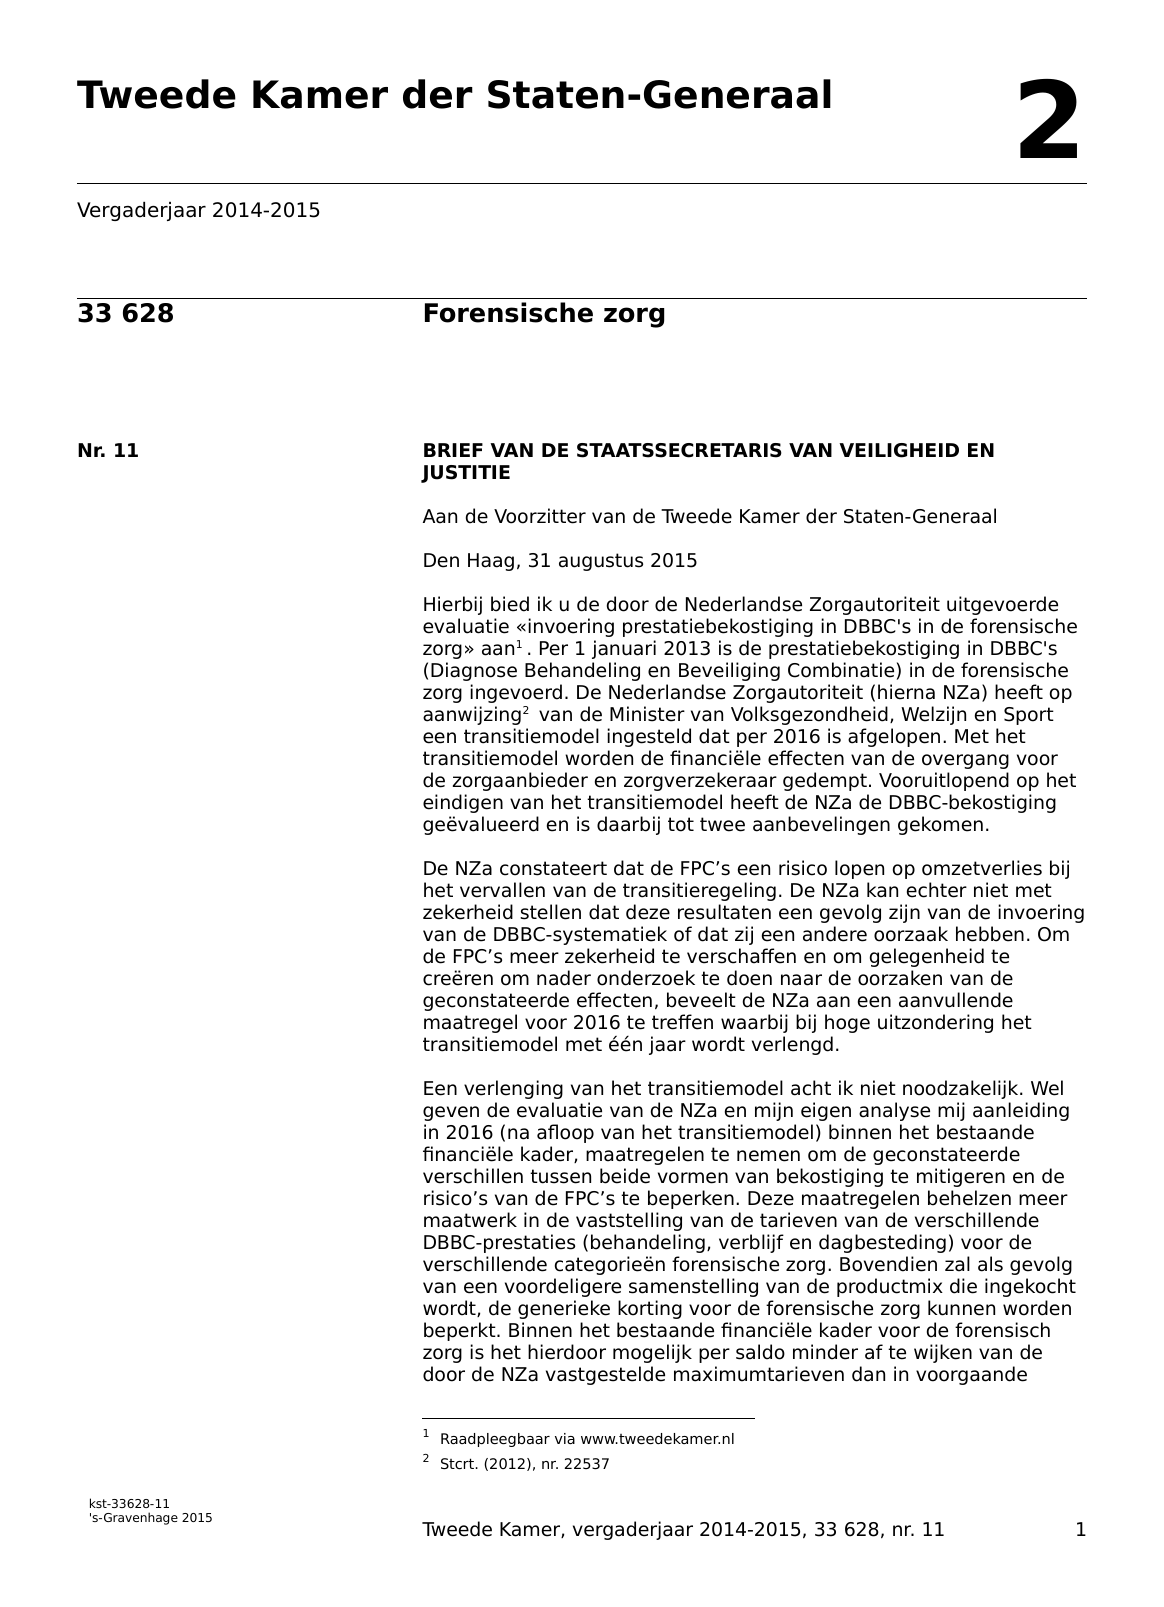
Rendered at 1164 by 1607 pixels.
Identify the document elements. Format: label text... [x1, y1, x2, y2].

table_cell Vergaderjaar 2014-2015 [77, 184, 1087, 298]
text Stcrt. (2012), nr. 22537 [422, 1452, 1087, 1474]
text Aan de Voorzitter van de Tweede Kamer der Staten-Generaal [422, 506, 1087, 528]
text Een verlenging van het transitiemodel acht ik niet noodzakelijk. Wel geven de evaluatie van de NZa en mijn eigen analyse mij aanleiding in 2016 (na afloop van het transitiemodel) binnen het bestaande financiële kader, maatregelen te nemen om de geconstateerde verschillen tussen beide vormen van bekostiging te mitigeren en de risico’s van de FPC’s te beperken. Deze maatregelen behelzen meer maatwerk in de vaststelling van de tarieven van de verschillende DBBC-prestaties (behandeling, verblijf en dagbesteding) voor de verschillende categorieën forensische zorg. Bovendien zal als gevolg van een voordeligere samenstelling van de productmix die ingekocht wordt, de generieke korting voor de forensische zorg kunnen worden beperkt. Binnen het bestaande financiële kader voor de forensisch zorg is het hierdoor mogelijk per saldo minder af te wijken van de door de NZa vastgestelde maximumtarieven dan in voorgaande [422, 1078, 1087, 1386]
table_header Tweede Kamer der Staten-Generaal [77, 59, 886, 183]
text De NZa constateert dat de FPC’s een risico lopen op omzetverlies bij het vervallen van de transitieregeling. De NZa kan echter niet met zekerheid stellen dat deze resultaten een gevolg zijn van de invoering van de DBBC-systematiek of dat zij een andere oorzaak hebben. Om de FPC’s meer zekerheid te verschaffen en om gelegenheid te creëren om nader onderzoek te doen naar de oorzaken van de geconstateerde effecten, beveelt de NZa aan een aanvullende maatregel voor 2016 te treffen waarbij bij hoge uitzondering het transitiemodel met één jaar wordt verlengd. [422, 858, 1087, 1056]
table_header 2 [886, 59, 1087, 183]
subtitle Nr. 11 BRIEF VAN DE STAATSSECRETARIS VAN VEILIGHEID EN JUSTITIE [77, 440, 1087, 484]
text Hierbij bied ik u de door de Nederlandse Zorgautoriteit uitgevoerde evaluatie «invoering prestatiebekostiging in DBBC's in de forensische zorg» aan. Per 1 januari 2013 is de prestatiebekostiging in DBBC's (Diagnose Behandeling en Beveiliging Combinatie) in de forensische zorg ingevoerd. De Nederlandse Zorgautoriteit (hierna NZa) heeft op aanwijzing van de Minister van Volksgezondheid, Welzijn en Sport een transitiemodel ingesteld dat per 2016 is afgelopen. Met het transitiemodel worden de financiële effecten van de overgang voor de zorgaanbieder en zorgverzekeraar gedempt. Vooruitlopend op het eindigen van het transitiemodel heeft de NZa de DBBC-bekostiging geëvalueerd en is daarbij tot twee aanbevelingen gekomen. [422, 594, 1087, 836]
subtitle 33 628 Forensische zorg [77, 299, 1087, 329]
text Raadpleegbaar via www.tweedekamer.nl [422, 1427, 1087, 1449]
text 's-Gravenhage 2015 [88, 1511, 323, 1525]
text Den Haag, 31 augustus 2015 [422, 550, 1087, 572]
text kst-33628-11 [88, 1497, 323, 1511]
